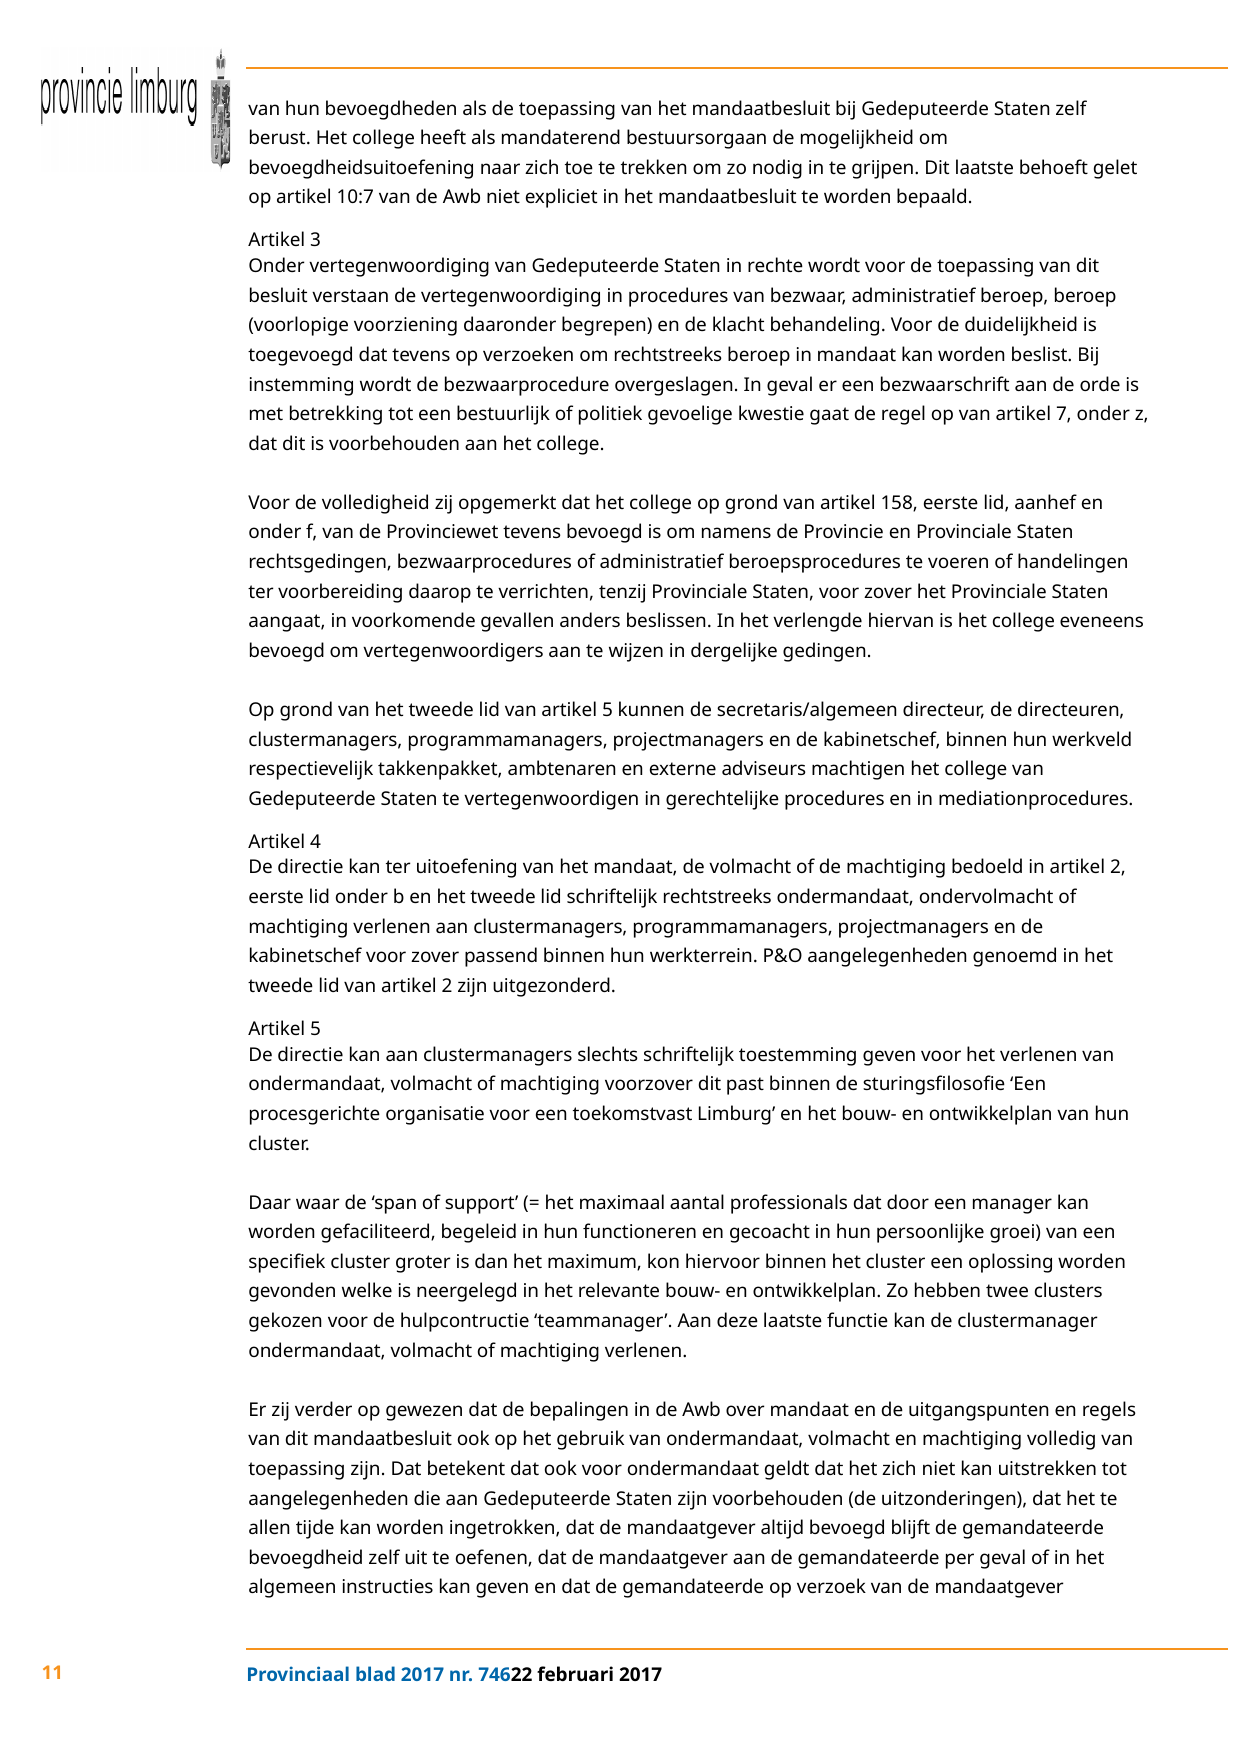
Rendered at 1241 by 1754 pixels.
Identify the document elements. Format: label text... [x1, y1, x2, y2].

text Artikel 3 [248, 227, 1152, 252]
text Artikel 4 [248, 828, 1152, 854]
text Daar waar de ‘span of support’ (= het maximaal aantal professionals dat door een manager kan worden gefaciliteerd, begeleid in hun functioneren en gecoacht in hun persoonlijke groei) van een specifiek cluster groter is dan het maximum, kon hiervoor binnen het cluster een oplossing worden gevonden welke is neergelegd in het relevante bouw- en ontwikkelplan. Zo hebben twee clusters gekozen voor de hulpcontructie ‘teammanager’. Aan deze laatste functie kan de clustermanager ondermandaat, volmacht of machtiging verlenen. [248, 1189, 1152, 1362]
text De directie kan ter uitoefening van het mandaat, de volmacht of de machtiging bedoeld in artikel 2, eerste lid onder b en het tweede lid schriftelijk rechtstreeks ondermandaat, ondervolmacht of machtiging verlenen aan clustermanagers, programmamanagers, projectmanagers en de kabinetschef voor zover passend binnen hun werkterrein. P&O aangelegenheden genoemd in het tweede lid van artikel 2 zijn uitgezonderd. [248, 854, 1152, 998]
picture [41, 47, 231, 172]
text Op grond van het tweede lid van artikel 5 kunnen de secretaris/algemeen directeur, de directeuren, clustermanagers, programmamanagers, projectmanagers en de kabinetschef, binnen hun werkveld respectievelijk takkenpakket, ambtenaren en externe adviseurs machtigen het college van Gedeputeerde Staten te vertegenwoordigen in gerechtelijke procedures en in mediationprocedures. [248, 696, 1152, 811]
text van hun bevoegdheden als de toepassing van het mandaatbesluit bij Gedeputeerde Staten zelf berust. Het college heeft als mandaterend bestuursorgaan de mogelijkheid om bevoegdheidsuitoefening naar zich toe te trekken om zo nodig in te grijpen. Dit laatste behoeft gelet op artikel 10:7 van de Awb niet expliciet in het mandaatbesluit te worden bepaald. [248, 95, 1152, 209]
text De directie kan aan clustermanagers slechts schriftelijk toestemming geven voor het verlenen van ondermandaat, volmacht of machtiging voorzover dit past binnen de sturingsfilosofie ‘Een procesgerichte organisatie voor een toekomstvast Limburg’ en het bouw- en ontwikkelplan van hun cluster. [248, 1041, 1152, 1155]
text Onder vertegenwoordiging van Gedeputeerde Staten in rechte wordt voor de toepassing van dit besluit verstaan de vertegenwoordiging in procedures van bezwaar, administratief beroep, beroep (voorlopige voorziening daaronder begrepen) en de klacht behandeling. Voor de duidelijkheid is toegevoegd dat tevens op verzoeken om rechtstreeks beroep in mandaat kan worden beslist. Bij instemming wordt de bezwaarprocedure overgeslagen. In geval er een bezwaarschrift aan de orde is met betrekking tot een bestuurlijk of politiek gevoelige kwestie gaat de regel op van artikel 7, onder z, dat dit is voorbehouden aan het college. [248, 252, 1152, 456]
text Artikel 5 [248, 1015, 1152, 1041]
text Voor de volledigheid zij opgemerkt dat het college op grond van artikel 158, eerste lid, aanhef en onder f, van de Provinciewet tevens bevoegd is om namens de Provincie en Provinciale Staten rechtsgedingen, bezwaarprocedures of administratief beroepsprocedures te voeren of handelingen ter voorbereiding daarop te verrichten, tenzij Provinciale Staten, voor zover het Provinciale Staten aangaat, in voorkomende gevallen anders beslissen. In het verlengde hiervan is het college eveneens bevoegd om vertegenwoordigers aan te wijzen in dergelijke gedingen. [248, 489, 1152, 663]
text Er zij verder op gewezen dat de bepalingen in de Awb over mandaat en de uitgangspunten en regels van dit mandaatbesluit ook op het gebruik van ondermandaat, volmacht en machtiging volledig van toepassing zijn. Dat betekent dat ook voor ondermandaat geldt dat het zich niet kan uitstrekken tot aangelegenheden die aan Gedeputeerde Staten zijn voorbehouden (de uitzonderingen), dat het te allen tijde kan worden ingetrokken, dat de mandaatgever altijd bevoegd blijft de gemandateerde bevoegdheid zelf uit te oefenen, dat de mandaatgever aan de gemandateerde per geval of in het algemeen instructies kan geven en dat de gemandateerde op verzoek van de mandaatgever [248, 1396, 1152, 1599]
